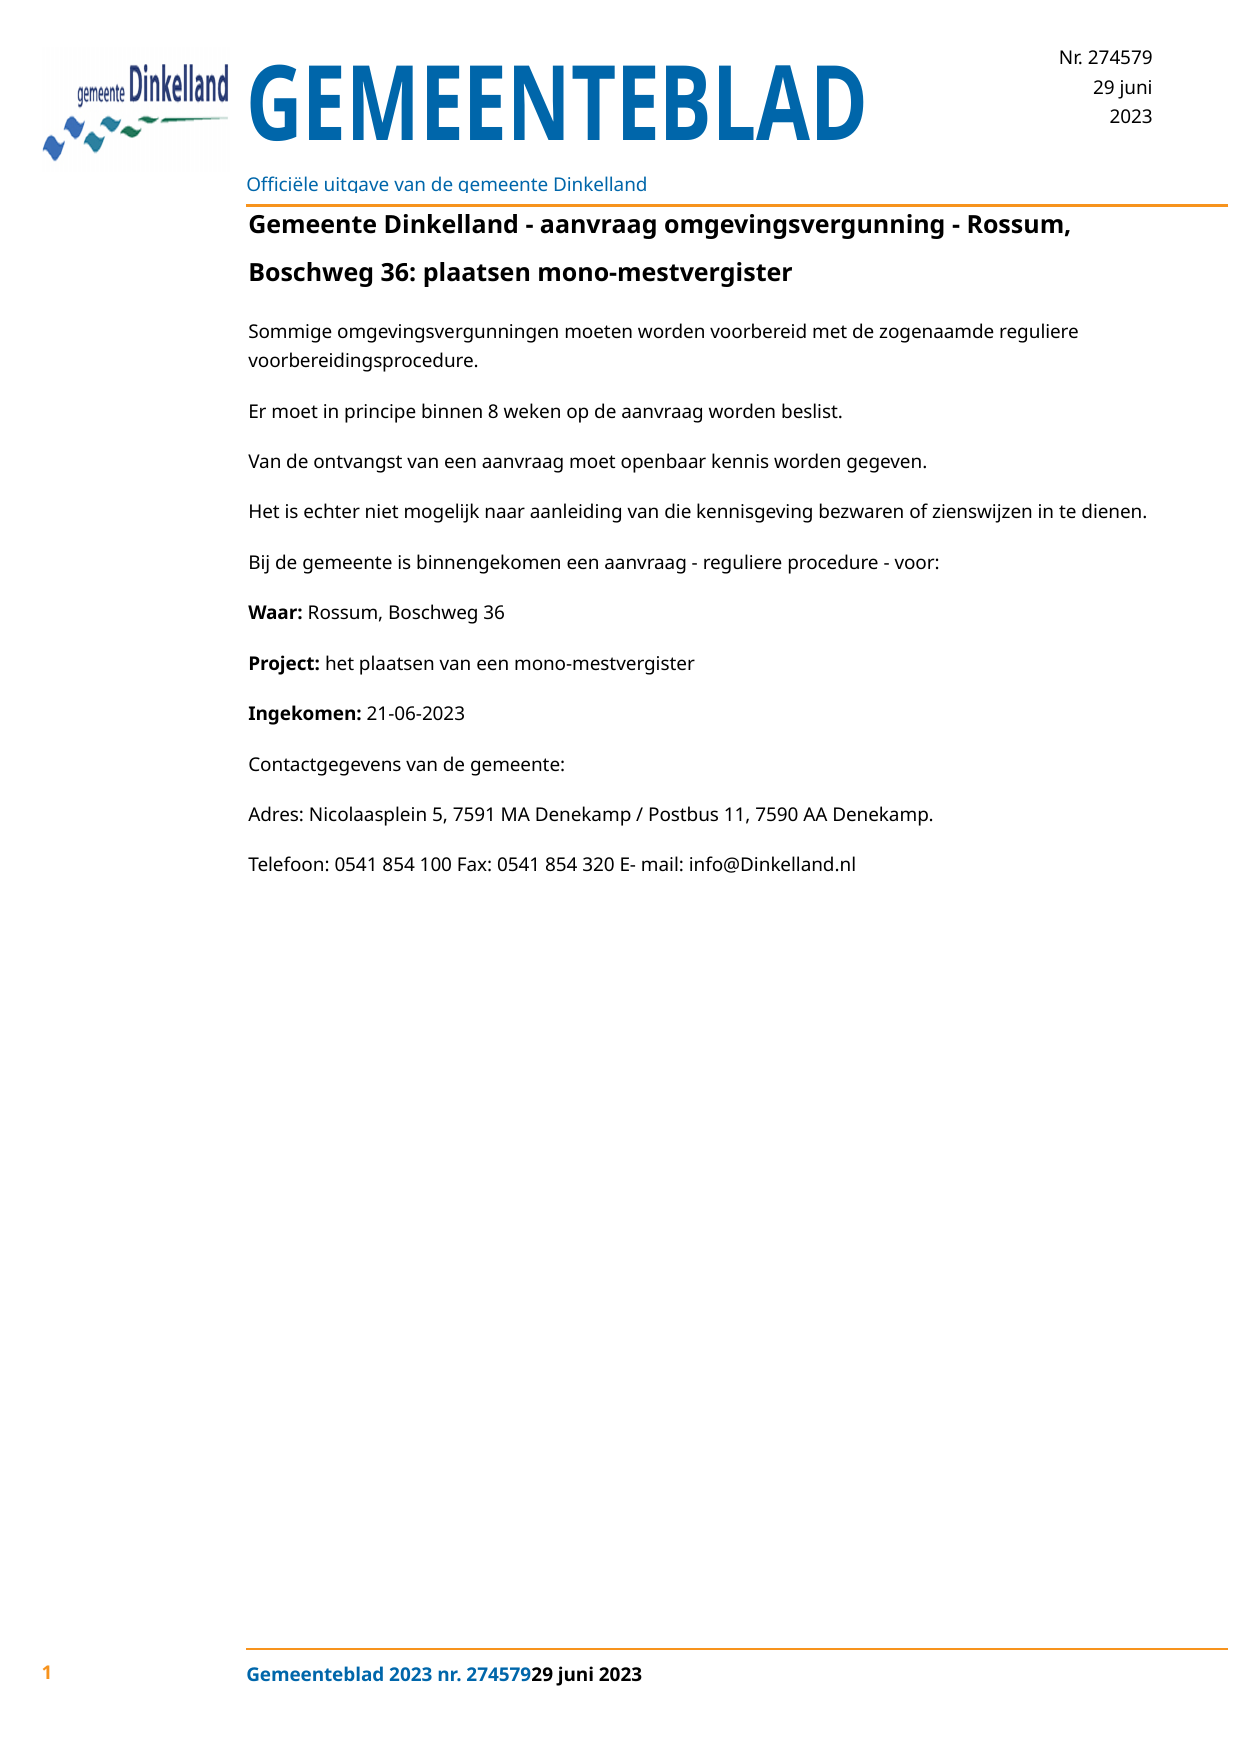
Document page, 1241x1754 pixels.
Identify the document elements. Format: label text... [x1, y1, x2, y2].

text Het is echter niet mogelijk naar aanleiding van die kennisgeving bezwaren of zienswijzen in te dienen. [248, 499, 1152, 524]
text Sommige omgevingsvergunningen moeten worden voorbereid met de zogenaamde reguliere voorbereidingsprocedure. [248, 318, 1152, 373]
text Contactgegevens van de gemeente: [248, 751, 1152, 777]
picture [41, 47, 231, 172]
text Project: het plaatsen van een mono-mestvergister [248, 650, 1152, 676]
text Er moet in principe binnen 8 weken op de aanvraag worden beslist. [248, 398, 1152, 424]
text Gemeente Dinkelland - aanvraag omgevingsvergunning - Rossum, Boschweg 36: plaatsen mono-mestvergister [248, 207, 1152, 288]
text Waar: Rossum, Boschweg 36 [248, 599, 1152, 625]
text Telefoon: 0541 854 100 Fax: 0541 854 320 E- mail: info@Dinkelland.nl [248, 852, 1152, 877]
text Van de ontvangst van een aanvraag moet openbaar kennis worden gegeven. [248, 448, 1152, 474]
text Adres: Nicolaasplein 5, 7591 MA Denekamp / Postbus 11, 7590 AA Denekamp. [248, 801, 1152, 827]
text Ingekomen: 21-06-2023 [248, 700, 1152, 726]
text Bij de gemeente is binnengekomen een aanvraag - reguliere procedure - voor: [248, 549, 1152, 575]
